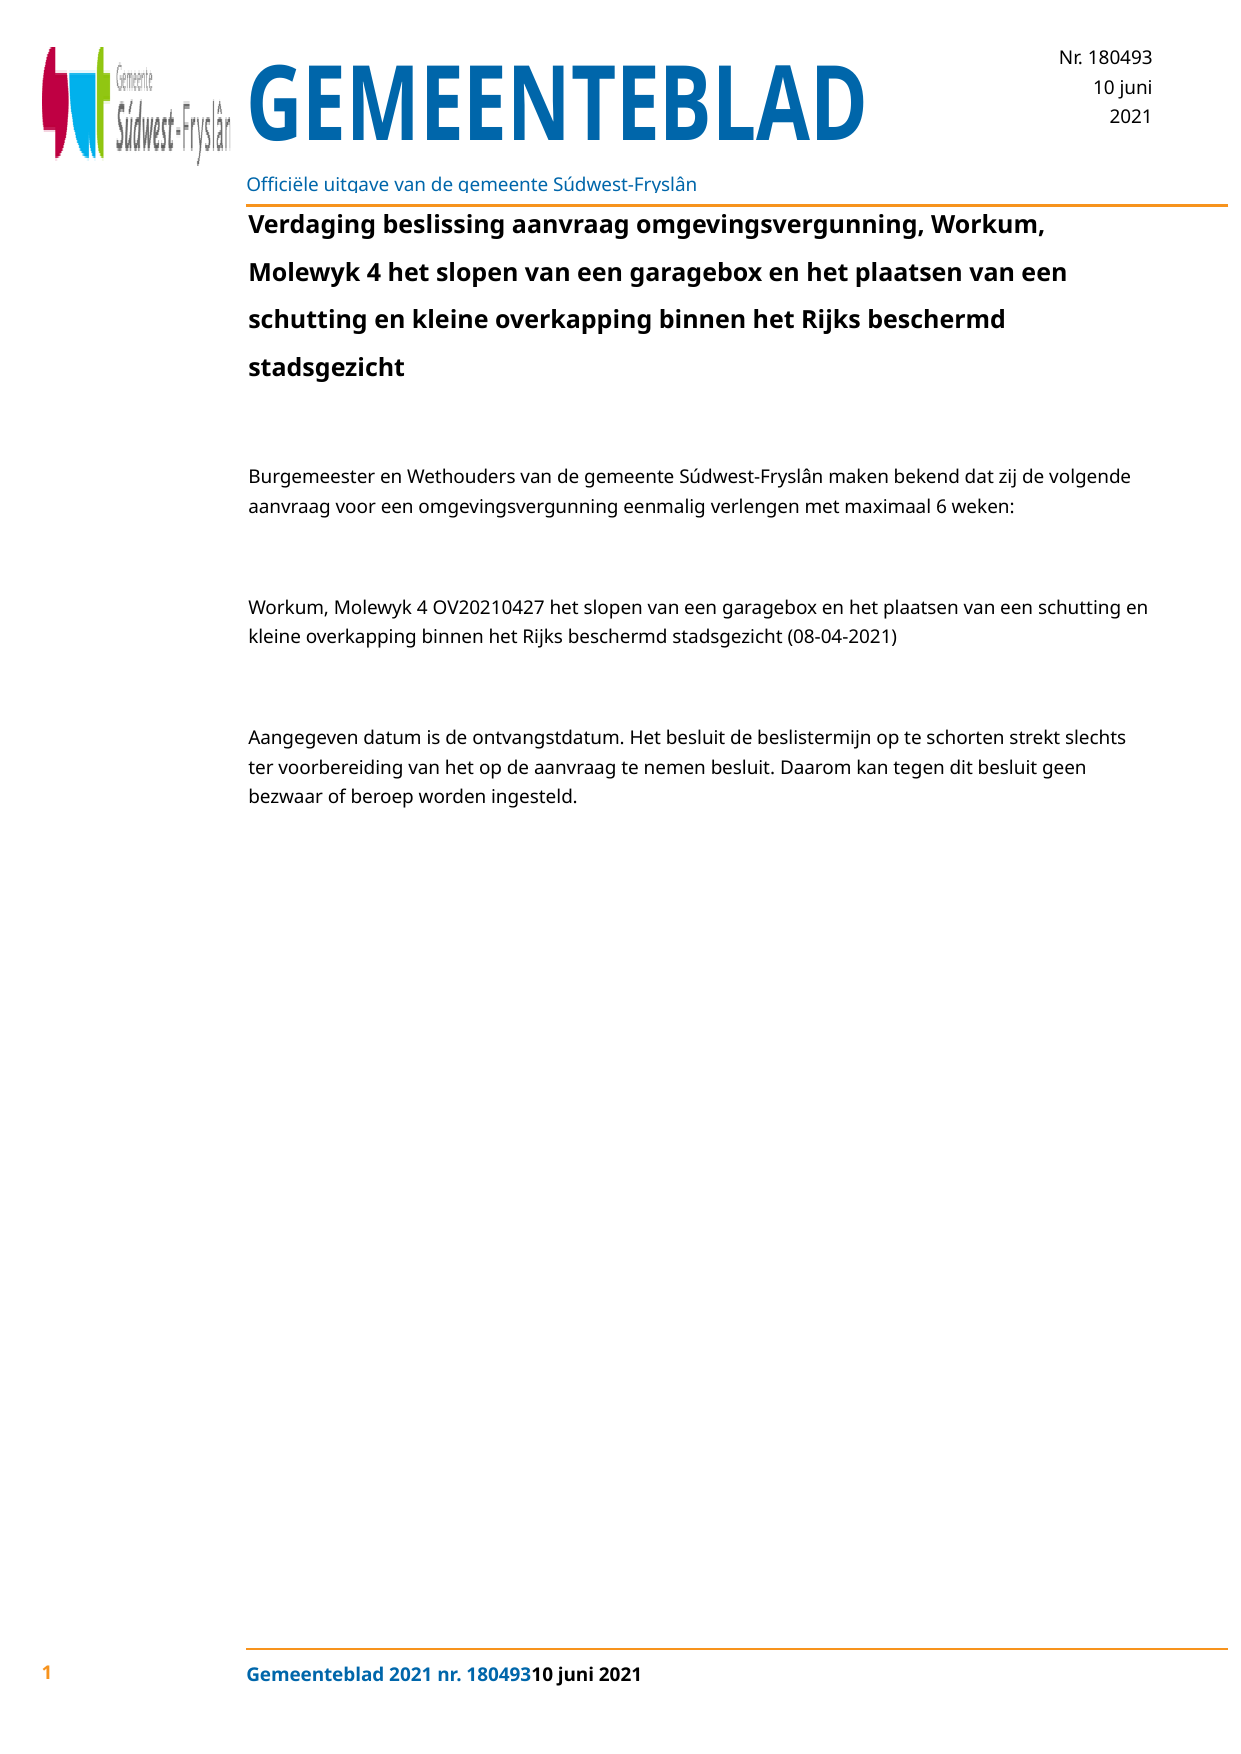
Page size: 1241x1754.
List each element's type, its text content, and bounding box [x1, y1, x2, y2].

text Verdaging beslissing aanvraag omgevingsvergunning, Workum, Molewyk 4 het slopen van een garagebox en het plaatsen van een schutting en kleine overkapping binnen het Rijks beschermd stadsgezicht [248, 207, 1152, 384]
text Aangegeven datum is de ontvangstdatum. Het besluit de beslistermijn op te schorten strekt slechts ter voorbereiding van het op de aanvraag te nemen besluit. Daarom kan tegen dit besluit geen bezwaar of beroep worden ingesteld. [248, 724, 1152, 809]
text Burgemeester en Wethouders van de gemeente Súdwest-Fryslân maken bekend dat zij de volgende aanvraag voor een omgevingsvergunning eenmalig verlengen met maximaal 6 weken: [248, 463, 1152, 519]
text Workum, Molewyk 4 OV20210427 het slopen van een garagebox en het plaatsen van een schutting en kleine overkapping binnen het Rijks beschermd stadsgezicht (08-04-2021) [248, 594, 1152, 649]
picture [41, 47, 231, 172]
